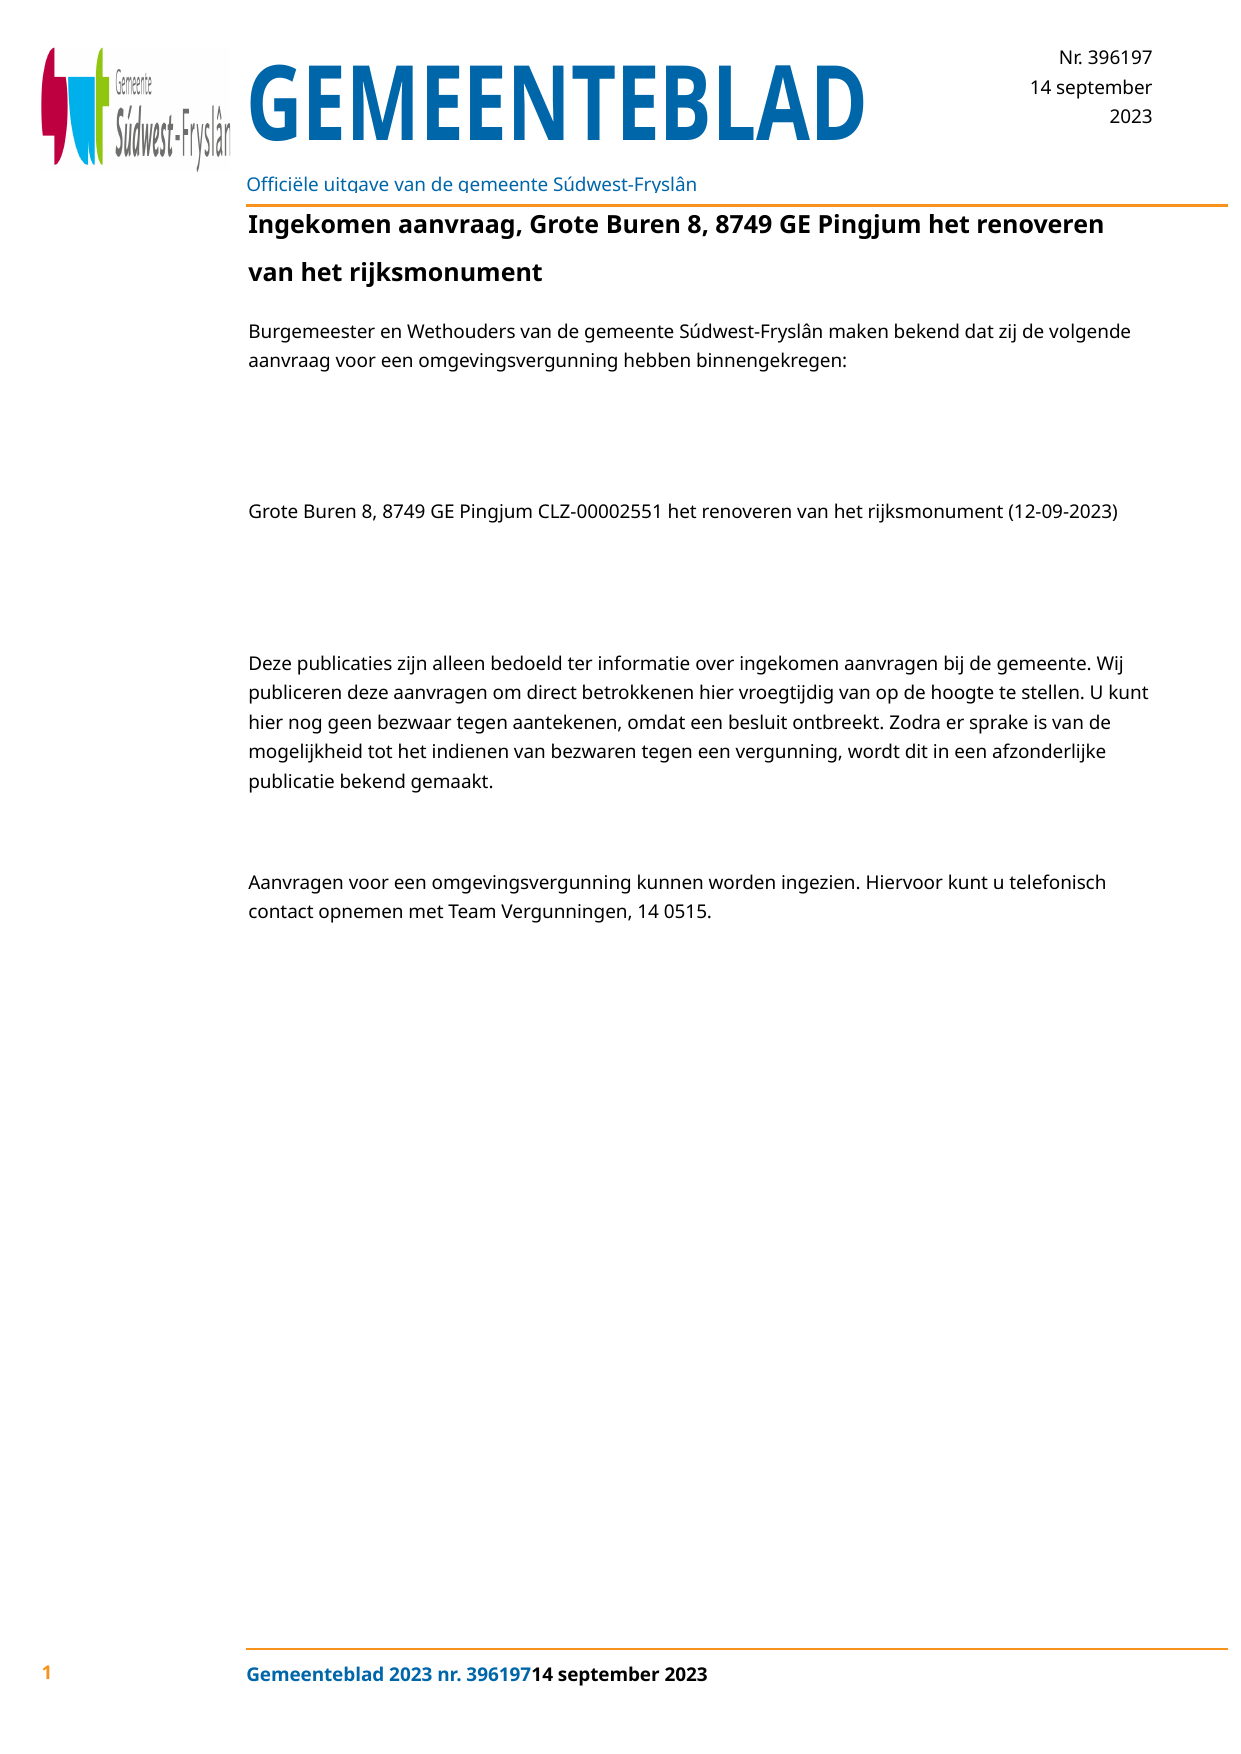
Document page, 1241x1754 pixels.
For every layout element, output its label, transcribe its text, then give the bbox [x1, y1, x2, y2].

text Burgemeester en Wethouders van de gemeente Súdwest-Fryslân maken bekend dat zij de volgende aanvraag voor een omgevingsvergunning hebben binnengekregen: [248, 318, 1152, 373]
text Grote Buren 8, 8749 GE Pingjum CLZ-00002551 het renoveren van het rijksmonument (12-09-2023) [248, 499, 1152, 524]
picture [41, 47, 231, 172]
text Aanvragen voor een omgevingsvergunning kunnen worden ingezien. Hiervoor kunt u telefonisch contact opnemen met Team Vergunningen, 14 0515. [248, 869, 1152, 924]
text Ingekomen aanvraag, Grote Buren 8, 8749 GE Pingjum het renoveren van het rijksmonument [248, 207, 1152, 288]
text Deze publicaties zijn alleen bedoeld ter informatie over ingekomen aanvragen bij de gemeente. Wij publiceren deze aanvragen om direct betrokkenen hier vroegtijdig van op de hoogte te stellen. U kunt hier nog geen bezwaar tegen aantekenen, omdat een besluit ontbreekt. Zodra er sprake is van de mogelijkheid tot het indienen van bezwaren tegen een vergunning, wordt dit in een afzonderlijke publicatie bekend gemaakt. [248, 650, 1152, 794]
